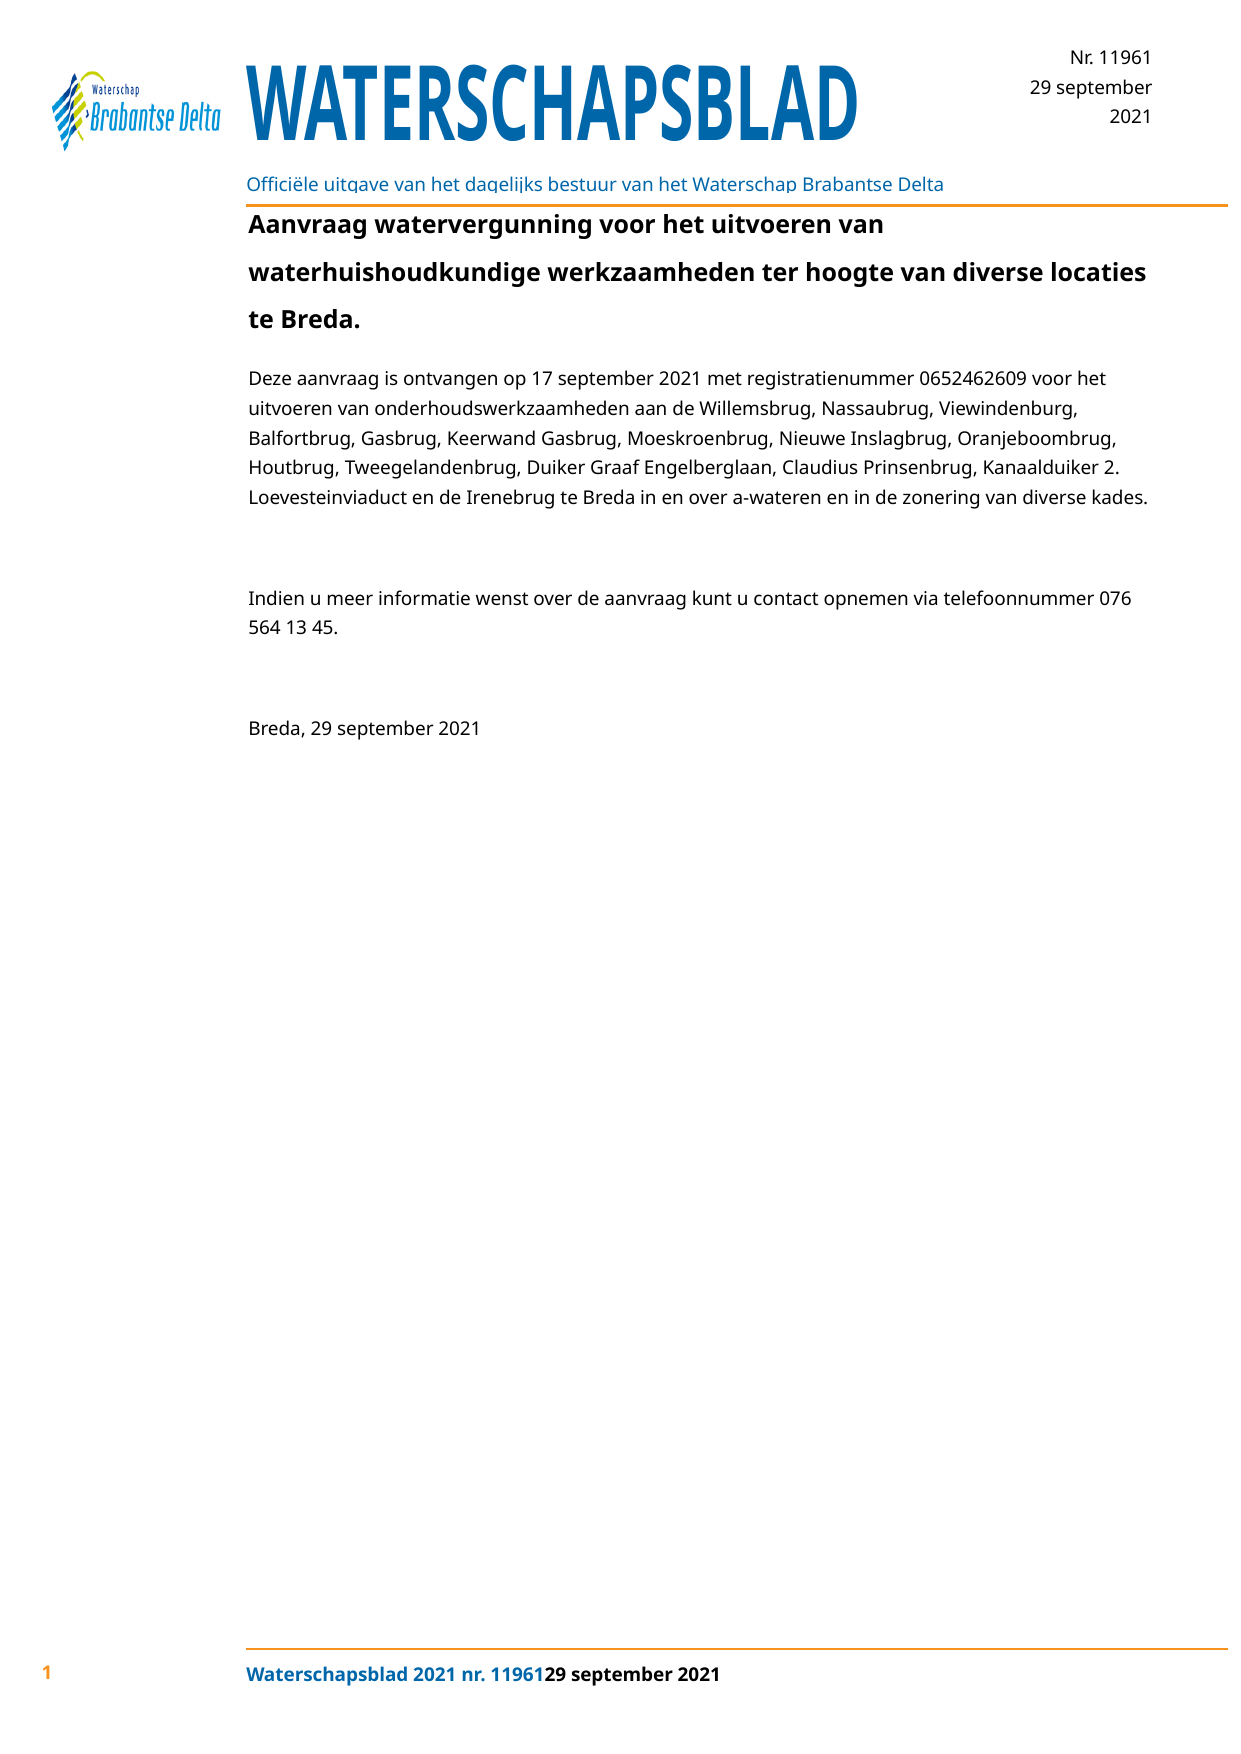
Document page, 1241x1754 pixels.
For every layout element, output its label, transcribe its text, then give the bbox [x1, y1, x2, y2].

text Breda, 29 september 2021 [248, 715, 1152, 741]
text Deze aanvraag is ontvangen op 17 september 2021 met registratienummer 0652462609 voor het uitvoeren van onderhoudswerkzaamheden aan de Willemsbrug, Nassaubrug, Viewindenburg, Balfortbrug, Gasbrug, Keerwand Gasbrug, Moeskroenbrug, Nieuwe Inslagbrug, Oranjeboombrug, Houtbrug, Tweegelandenbrug, Duiker Graaf Engelberglaan, Claudius Prinsenbrug, Kanaalduiker 2. Loevesteinviaduct en de Irenebrug te Breda in en over a-wateren en in de zonering van diverse kades. [248, 366, 1152, 509]
text Indien u meer informatie wenst over de aanvraag kunt u contact opnemen via telefoonnummer 076 564 13 45. [248, 585, 1152, 640]
picture [41, 47, 231, 172]
text Aanvraag watervergunning voor het uitvoeren van waterhuishoudkundige werkzaamheden ter hoogte van diverse locaties te Breda. [248, 207, 1152, 336]
